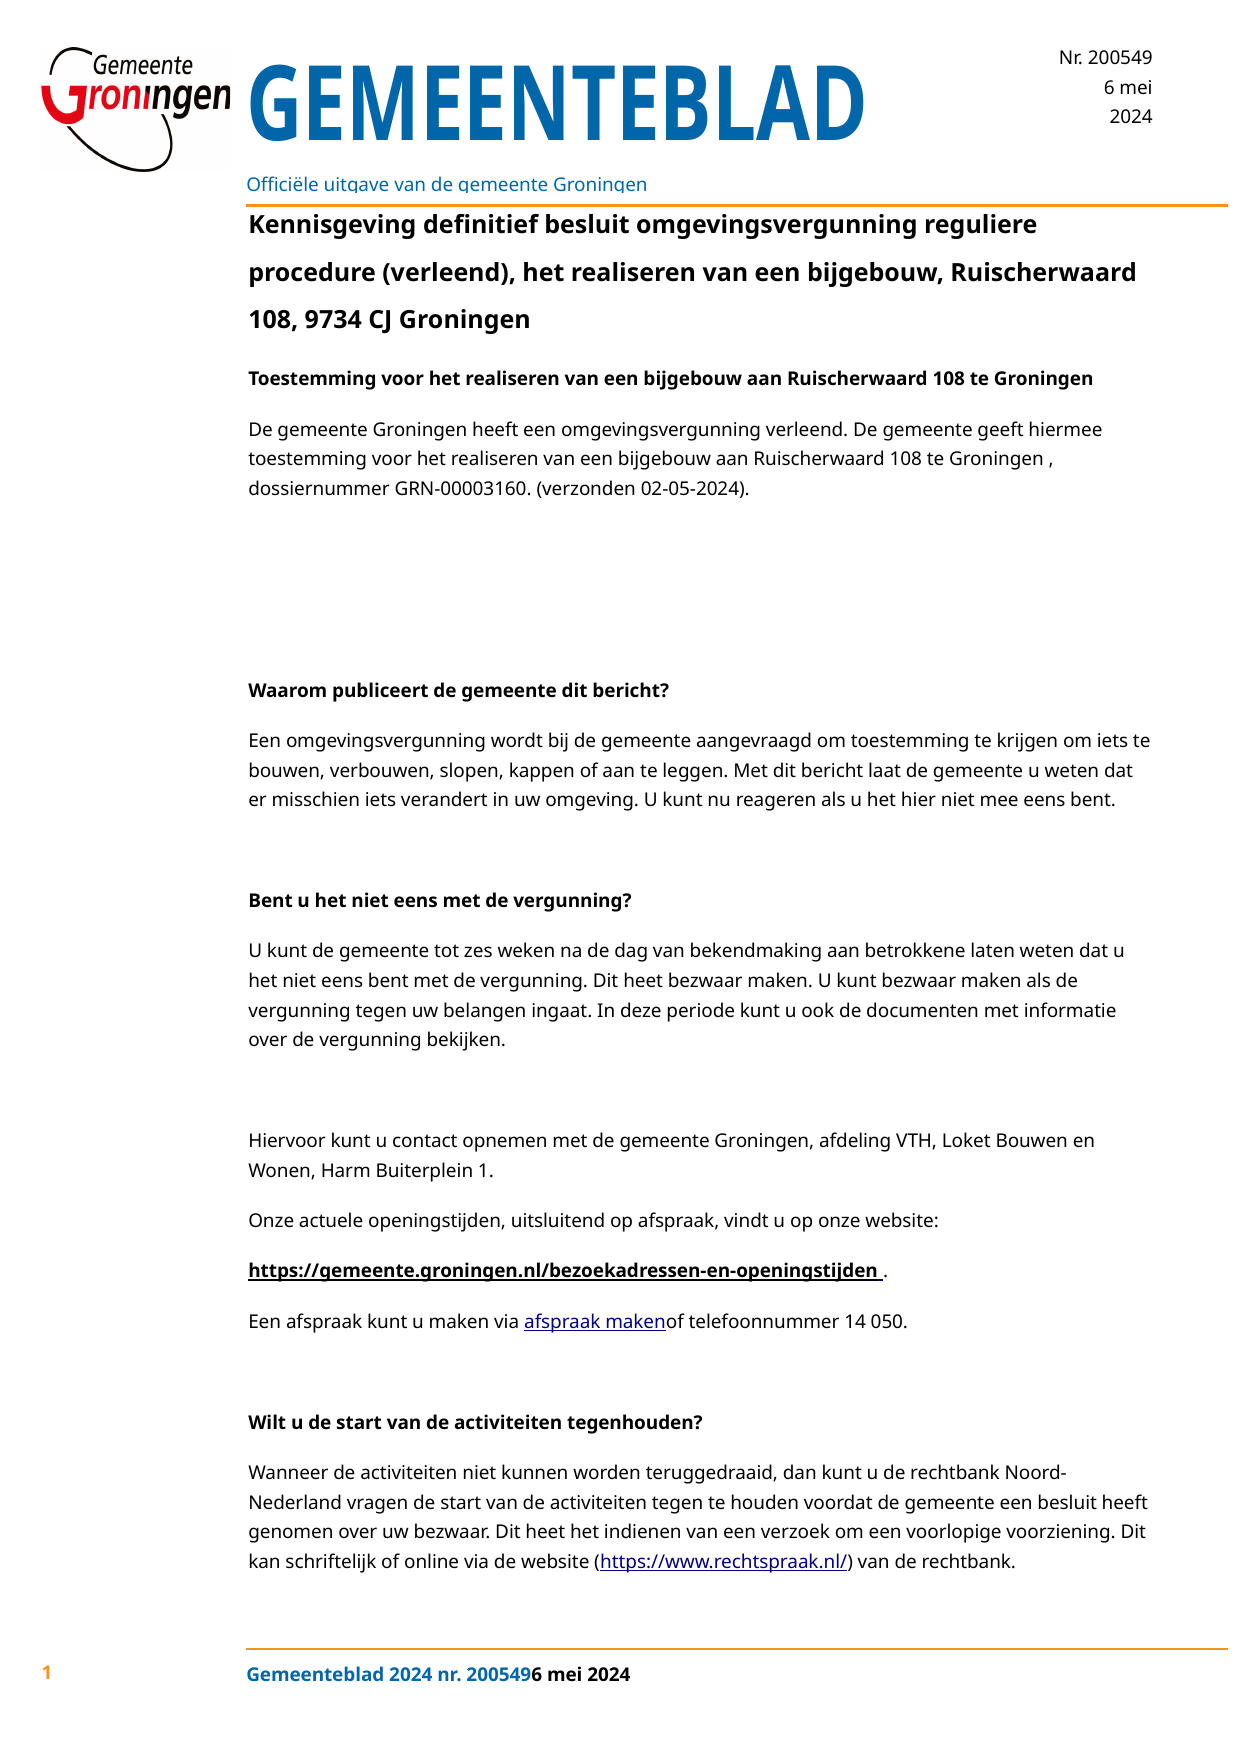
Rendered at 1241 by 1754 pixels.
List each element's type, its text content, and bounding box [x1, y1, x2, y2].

text Kennisgeving definitief besluit omgevingsvergunning reguliere procedure (verleend), het realiseren van een bijgebouw, Ruischerwaard 108, 9734 CJ Groningen [248, 207, 1152, 336]
text De gemeente Groningen heeft een omgevingsvergunning verleend. De gemeente geeft hiermee toestemming voor het realiseren van een bijgebouw aan Ruischerwaard 108 te Groningen , dossiernummer GRN-00003160. (verzonden 02-05-2024). [248, 416, 1152, 501]
text Een omgevingsvergunning wordt bij de gemeente aangevraagd om toestemming te krijgen om iets te bouwen, verbouwen, slopen, kappen of aan te leggen. Met dit bericht laat de gemeente u weten dat er misschien iets verandert in uw omgeving. U kunt nu reageren als u het hier niet mee eens bent. [248, 727, 1152, 812]
text https://gemeente.groningen.nl/bezoekadressen-en-openingstijden . [248, 1258, 1152, 1283]
text Waarom publiceert de gemeente dit bericht? [248, 677, 1152, 702]
text Een afspraak kunt u maken via afspraak makenof telefoonnummer 14 050. [248, 1308, 1152, 1334]
text Wanneer de activiteiten niet kunnen worden teruggedraaid, dan kunt u de rechtbank Noord-Nederland vragen de start van de activiteiten tegen te houden voordat de gemeente een besluit heeft genomen over uw bezwaar. Dit heet het indienen van een verzoek om een voorlopige voorziening. Dit kan schriftelijk of online via de website (https://www.rechtspraak.nl/) van de rechtbank. [248, 1459, 1152, 1574]
text Hiervoor kunt u contact opnemen met de gemeente Groningen, afdeling VTH, Loket Bouwen en Wonen, Harm Buiterplein 1. [248, 1127, 1152, 1182]
text Bent u het niet eens met de vergunning? [248, 887, 1152, 913]
text Onze actuele openingstijden, uitsluitend op afspraak, vindt u op onze website: [248, 1207, 1152, 1233]
text U kunt de gemeente tot zes weken na de dag van bekendmaking aan betrokkene laten weten dat u het niet eens bent met de vergunning. Dit heet bezwaar maken. U kunt bezwaar maken als de vergunning tegen uw belangen ingaat. In deze periode kunt u ook de documenten met informatie over de vergunning bekijken. [248, 938, 1152, 1052]
text Wilt u de start van de activiteiten tegenhouden? [248, 1409, 1152, 1434]
text Toestemming voor het realiseren van een bijgebouw aan Ruischerwaard 108 te Groningen [248, 366, 1152, 391]
picture [41, 47, 231, 172]
